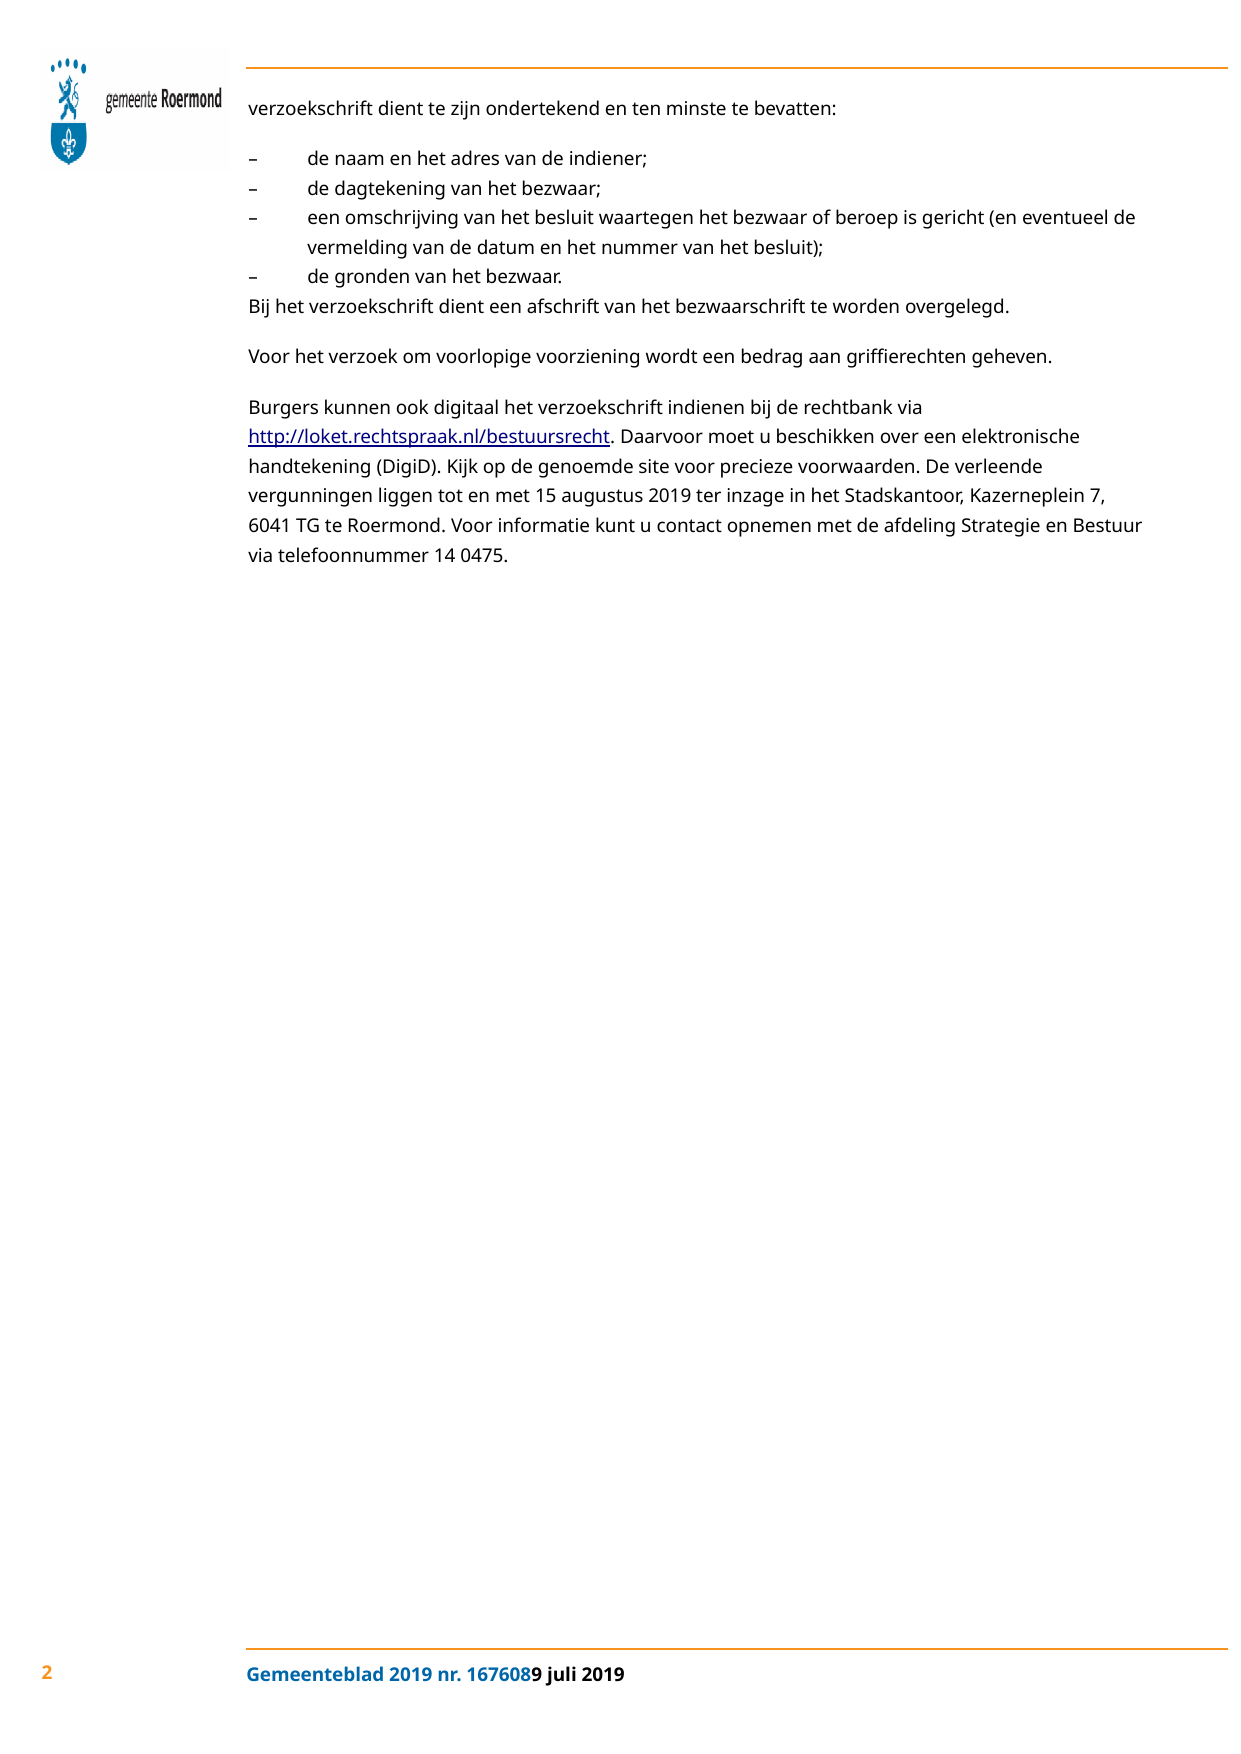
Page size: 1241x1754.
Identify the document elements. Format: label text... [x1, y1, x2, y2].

list de naam en het adres van de indiener; [248, 145, 1152, 171]
picture [41, 47, 231, 172]
text Bij het verzoekschrift dient een afschrift van het bezwaarschrift te worden overgelegd. [248, 293, 1152, 319]
list de dagtekening van het bezwaar; [248, 175, 1152, 201]
text verzoekschrift dient te zijn ondertekend en ten minste te bevatten: [248, 95, 1152, 121]
list de gronden van het bezwaar. [248, 263, 1152, 289]
text Voor het verzoek om voorlopige voorziening wordt een bedrag aan griffierechten geheven. [248, 343, 1152, 369]
text Burgers kunnen ook digitaal het verzoekschrift indienen bij de rechtbank via http://loket.rechtspraak.nl/bestuursrecht. Daarvoor moet u beschikken over een elektronische handtekening (DigiD). Kijk op de genoemde site voor precieze voorwaarden. De verleende vergunningen liggen tot en met 15 augustus 2019 ter inzage in het Stadskantoor, Kazerneplein 7, 6041 TG te Roermond. Voor informatie kunt u contact opnemen met de afdeling Strategie en Bestuur via telefoonnummer 14 0475. [248, 394, 1152, 568]
list een omschrijving van het besluit waartegen het bezwaar of beroep is gericht (en eventueel de vermelding van de datum en het nummer van het besluit); [248, 204, 1152, 260]
